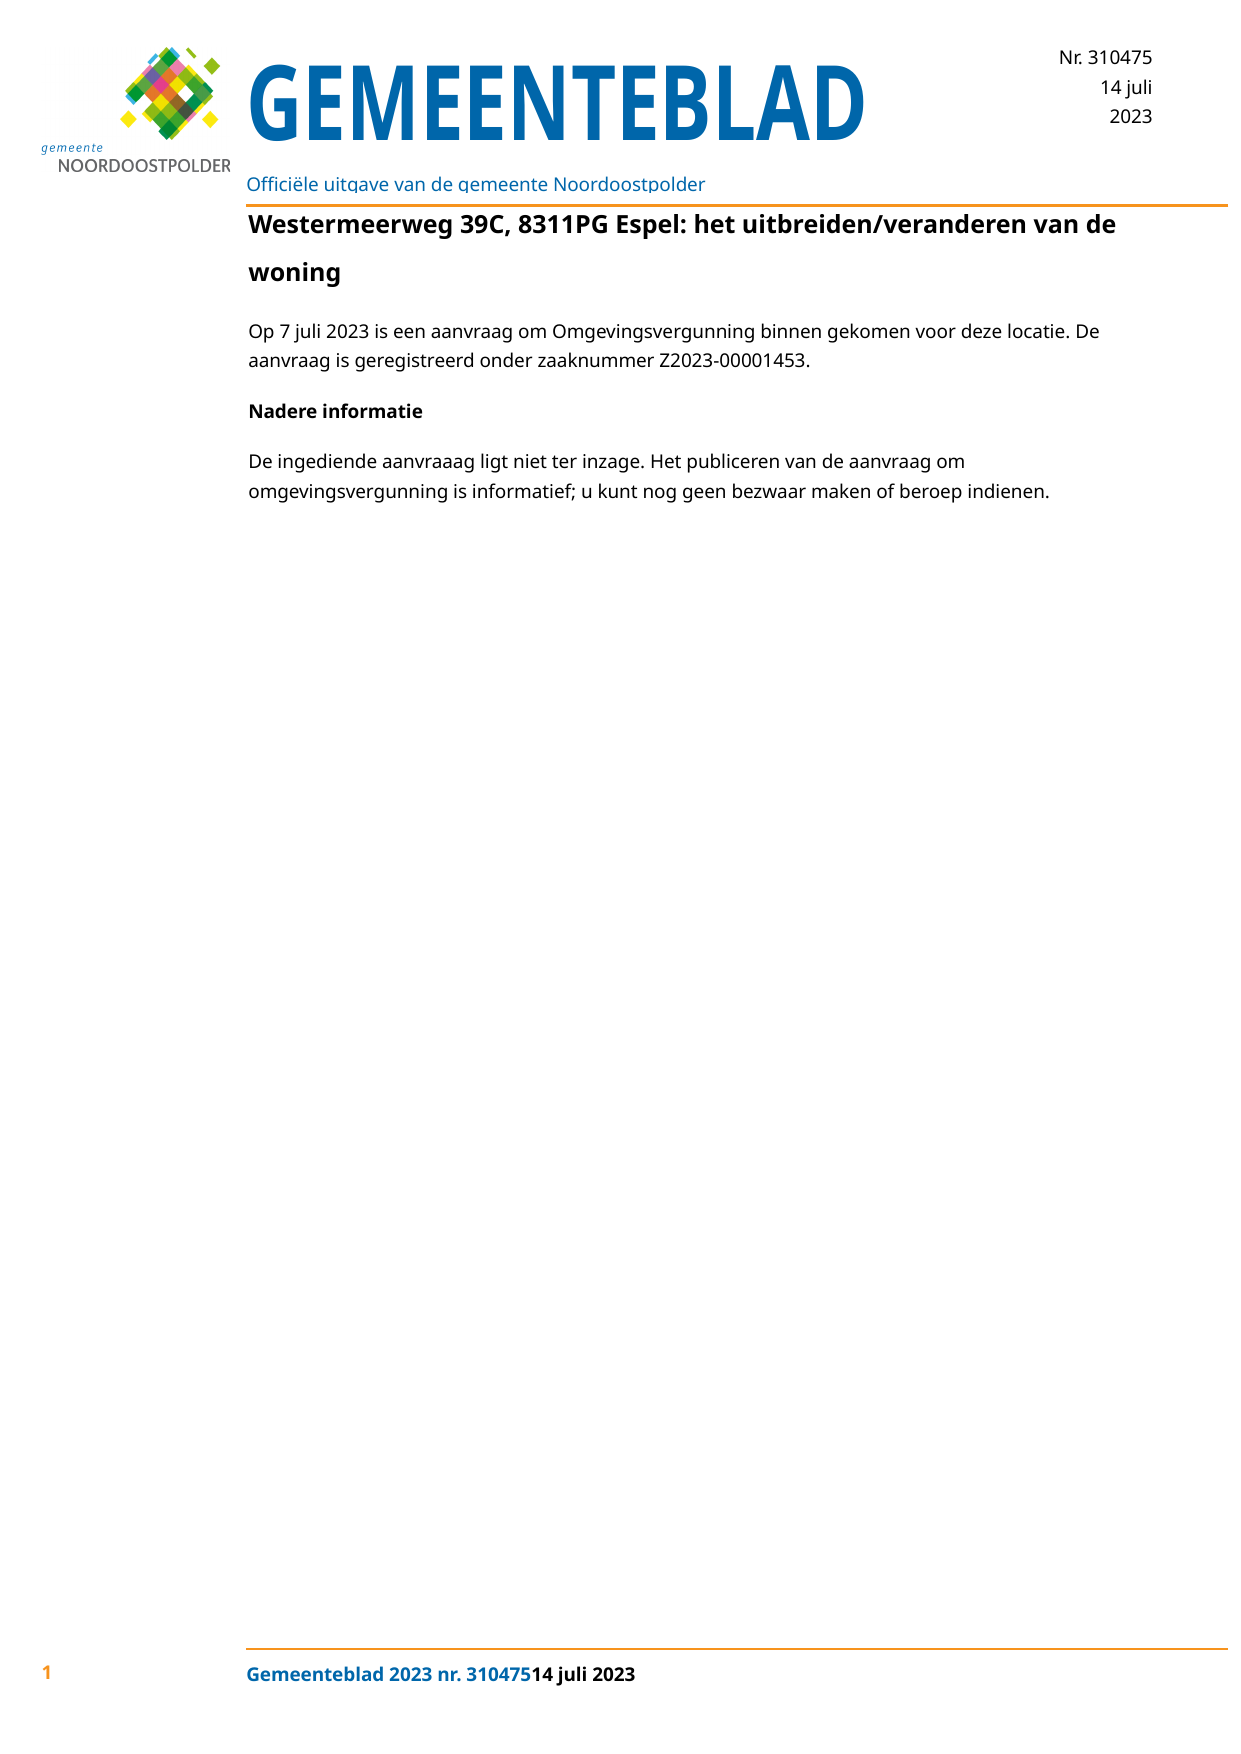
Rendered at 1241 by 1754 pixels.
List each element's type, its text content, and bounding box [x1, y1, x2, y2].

text Westermeerweg 39C, 8311PG Espel: het uitbreiden/veranderen van de woning [248, 207, 1152, 288]
picture [41, 47, 231, 172]
text Nadere informatie [248, 398, 1152, 424]
text Op 7 juli 2023 is een aanvraag om Omgevingsvergunning binnen gekomen voor deze locatie. De aanvraag is geregistreerd onder zaaknummer Z2023-00001453. [248, 318, 1152, 373]
text De ingediende aanvraaag ligt niet ter inzage. Het publiceren van de aanvraag om omgevingsvergunning is informatief; u kunt nog geen bezwaar maken of beroep indienen. [248, 448, 1152, 504]
